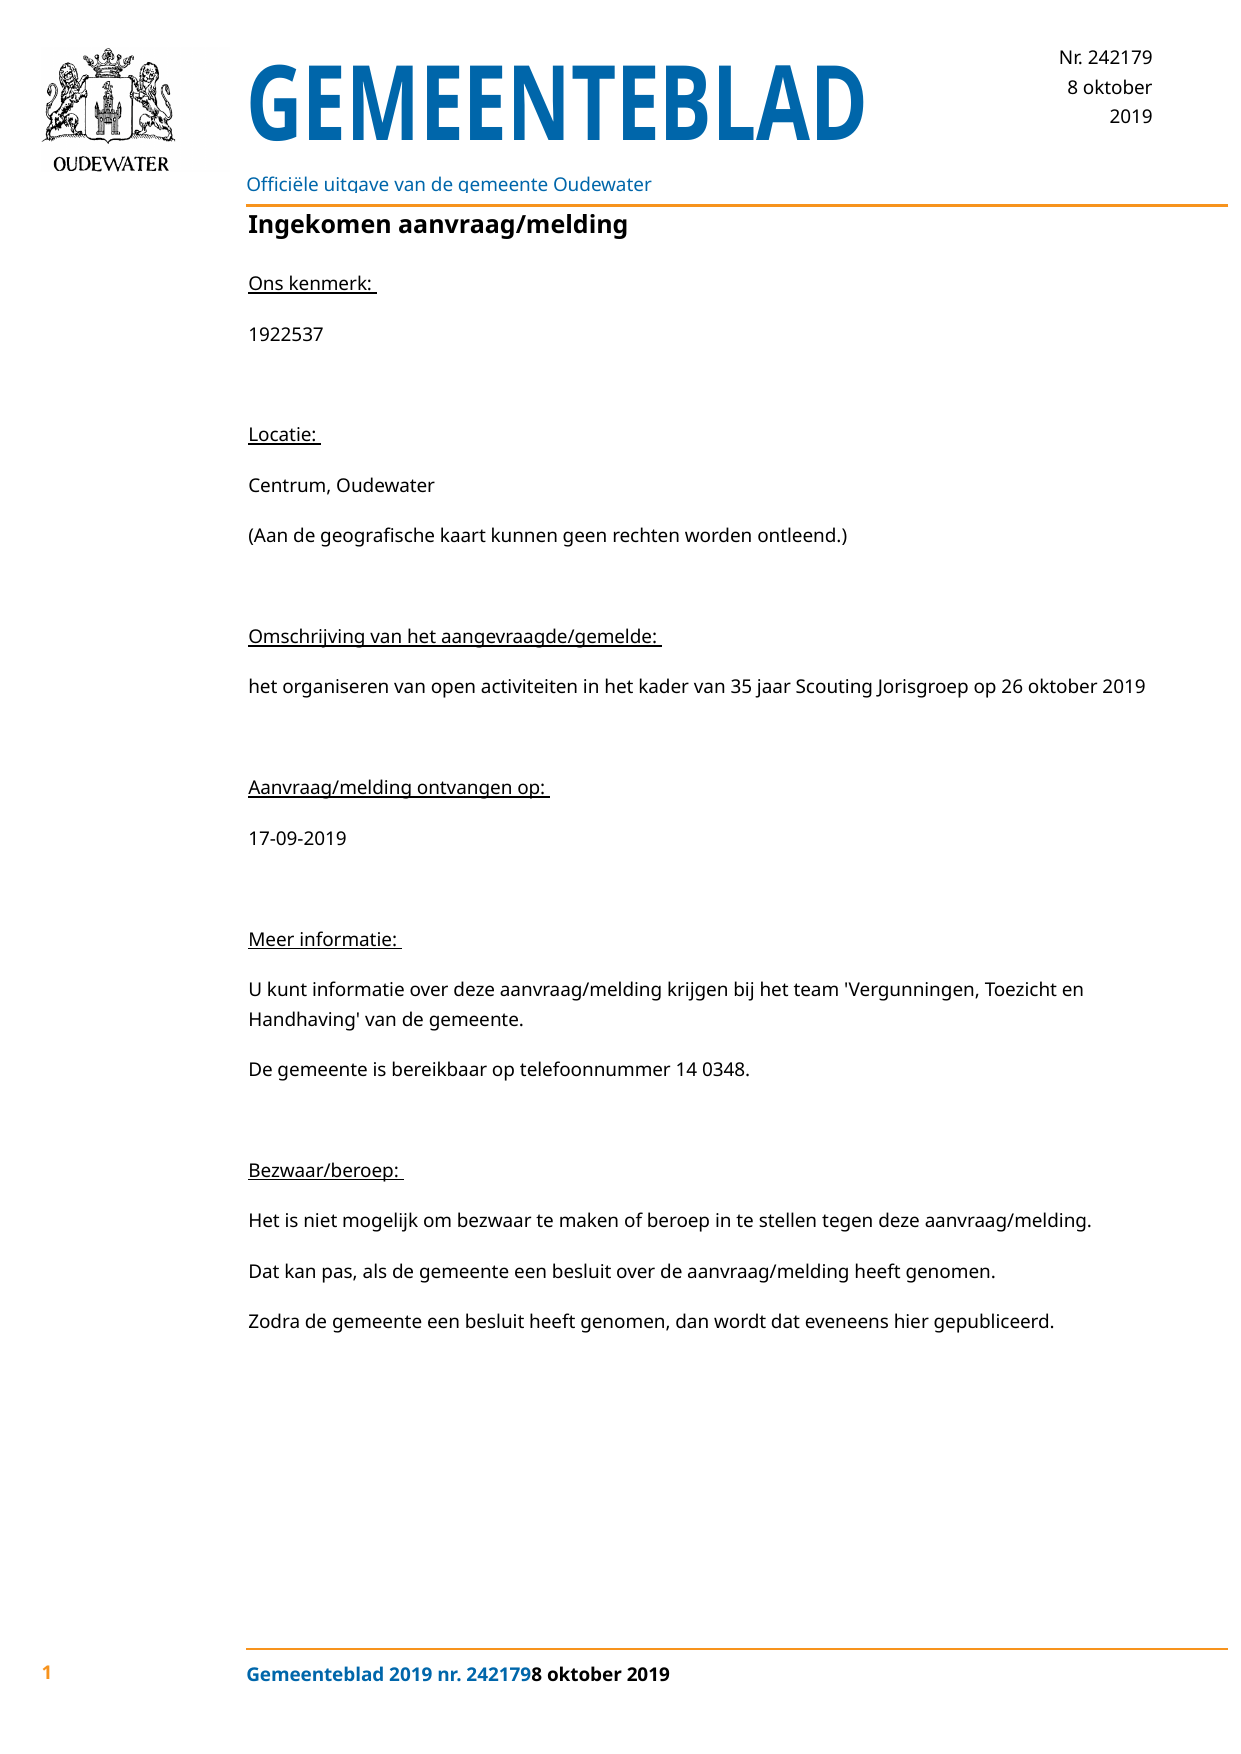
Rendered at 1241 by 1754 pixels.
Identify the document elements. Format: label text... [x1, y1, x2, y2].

text Ons kenmerk: [248, 270, 1152, 296]
text Het is niet mogelijk om bezwaar te maken of beroep in te stellen tegen deze aanvraag/melding. [248, 1207, 1152, 1233]
text Ingekomen aanvraag/melding [248, 207, 1152, 241]
text De gemeente is bereikbaar op telefoonnummer 14 0348. [248, 1056, 1152, 1082]
text (Aan de geografische kaart kunnen geen rechten worden ontleend.) [248, 522, 1152, 548]
text Zodra de gemeente een besluit heeft genomen, dan wordt dat eveneens hier gepubliceerd. [248, 1308, 1152, 1334]
text 17-09-2019 [248, 825, 1152, 851]
text U kunt informatie over deze aanvraag/melding krijgen bij het team 'Vergunningen, Toezicht en Handhaving' van de gemeente. [248, 976, 1152, 1031]
text het organiseren van open activiteiten in het kader van 35 jaar Scouting Jorisgroep op 26 oktober 2019 [248, 674, 1152, 699]
text Omschrijving van het aangevraagde/gemelde: [248, 623, 1152, 649]
text Bezwaar/beroep: [248, 1157, 1152, 1183]
text Centrum, Oudewater [248, 472, 1152, 498]
text Meer informatie: [248, 926, 1152, 951]
text Dat kan pas, als de gemeente een besluit over de aanvraag/melding heeft genomen. [248, 1258, 1152, 1283]
text Locatie: [248, 422, 1152, 447]
text Aanvraag/melding ontvangen op: [248, 774, 1152, 800]
text 1922537 [248, 321, 1152, 346]
picture [41, 47, 231, 172]
